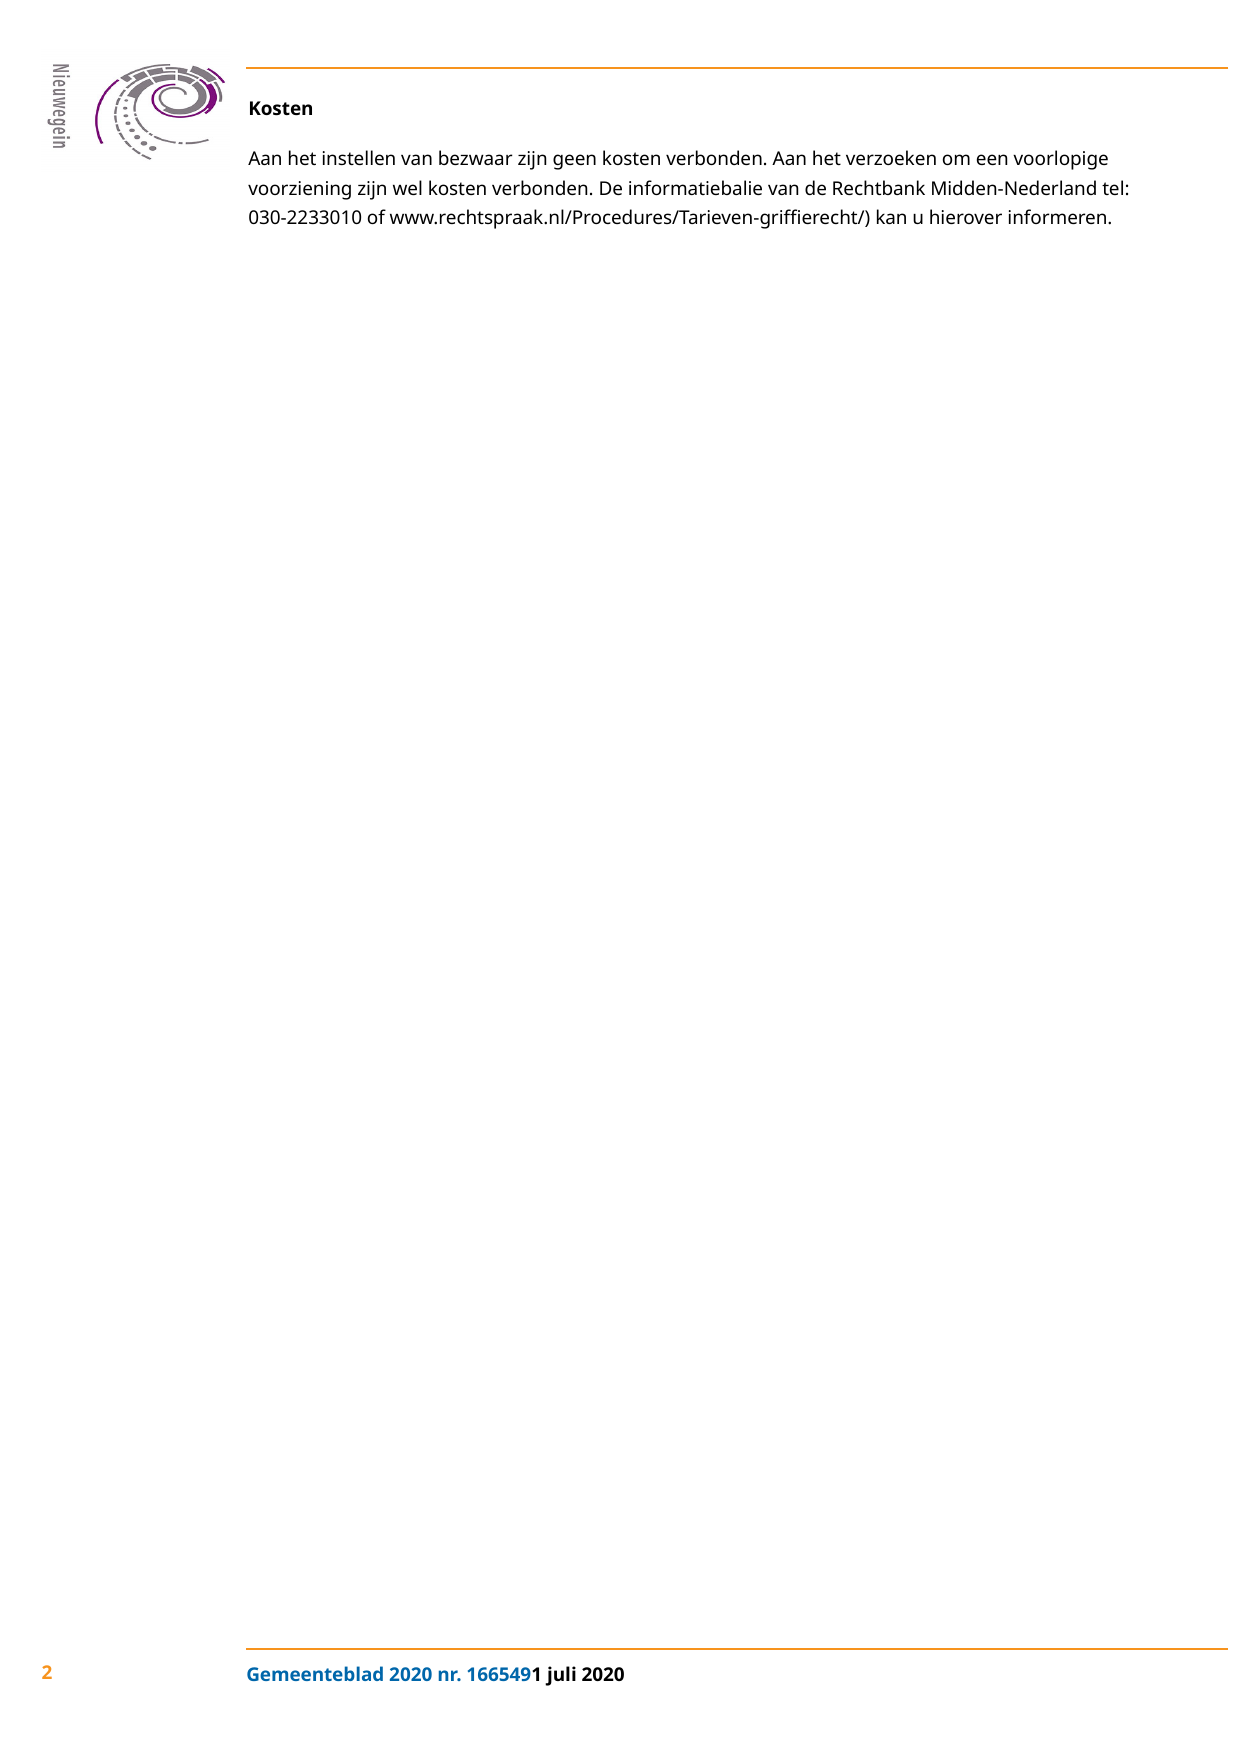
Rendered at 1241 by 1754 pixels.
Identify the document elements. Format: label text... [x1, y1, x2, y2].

picture [41, 47, 231, 172]
text Aan het instellen van bezwaar zijn geen kosten verbonden. Aan het verzoeken om een voorlopige voorziening zijn wel kosten verbonden. De informatiebalie van de Rechtbank Midden-Nederland tel: 030-2233010 of www.rechtspraak.nl/Procedures/Tarieven-griffierecht/) kan u hierover informeren. [248, 145, 1152, 230]
text Kosten [248, 95, 1152, 121]
